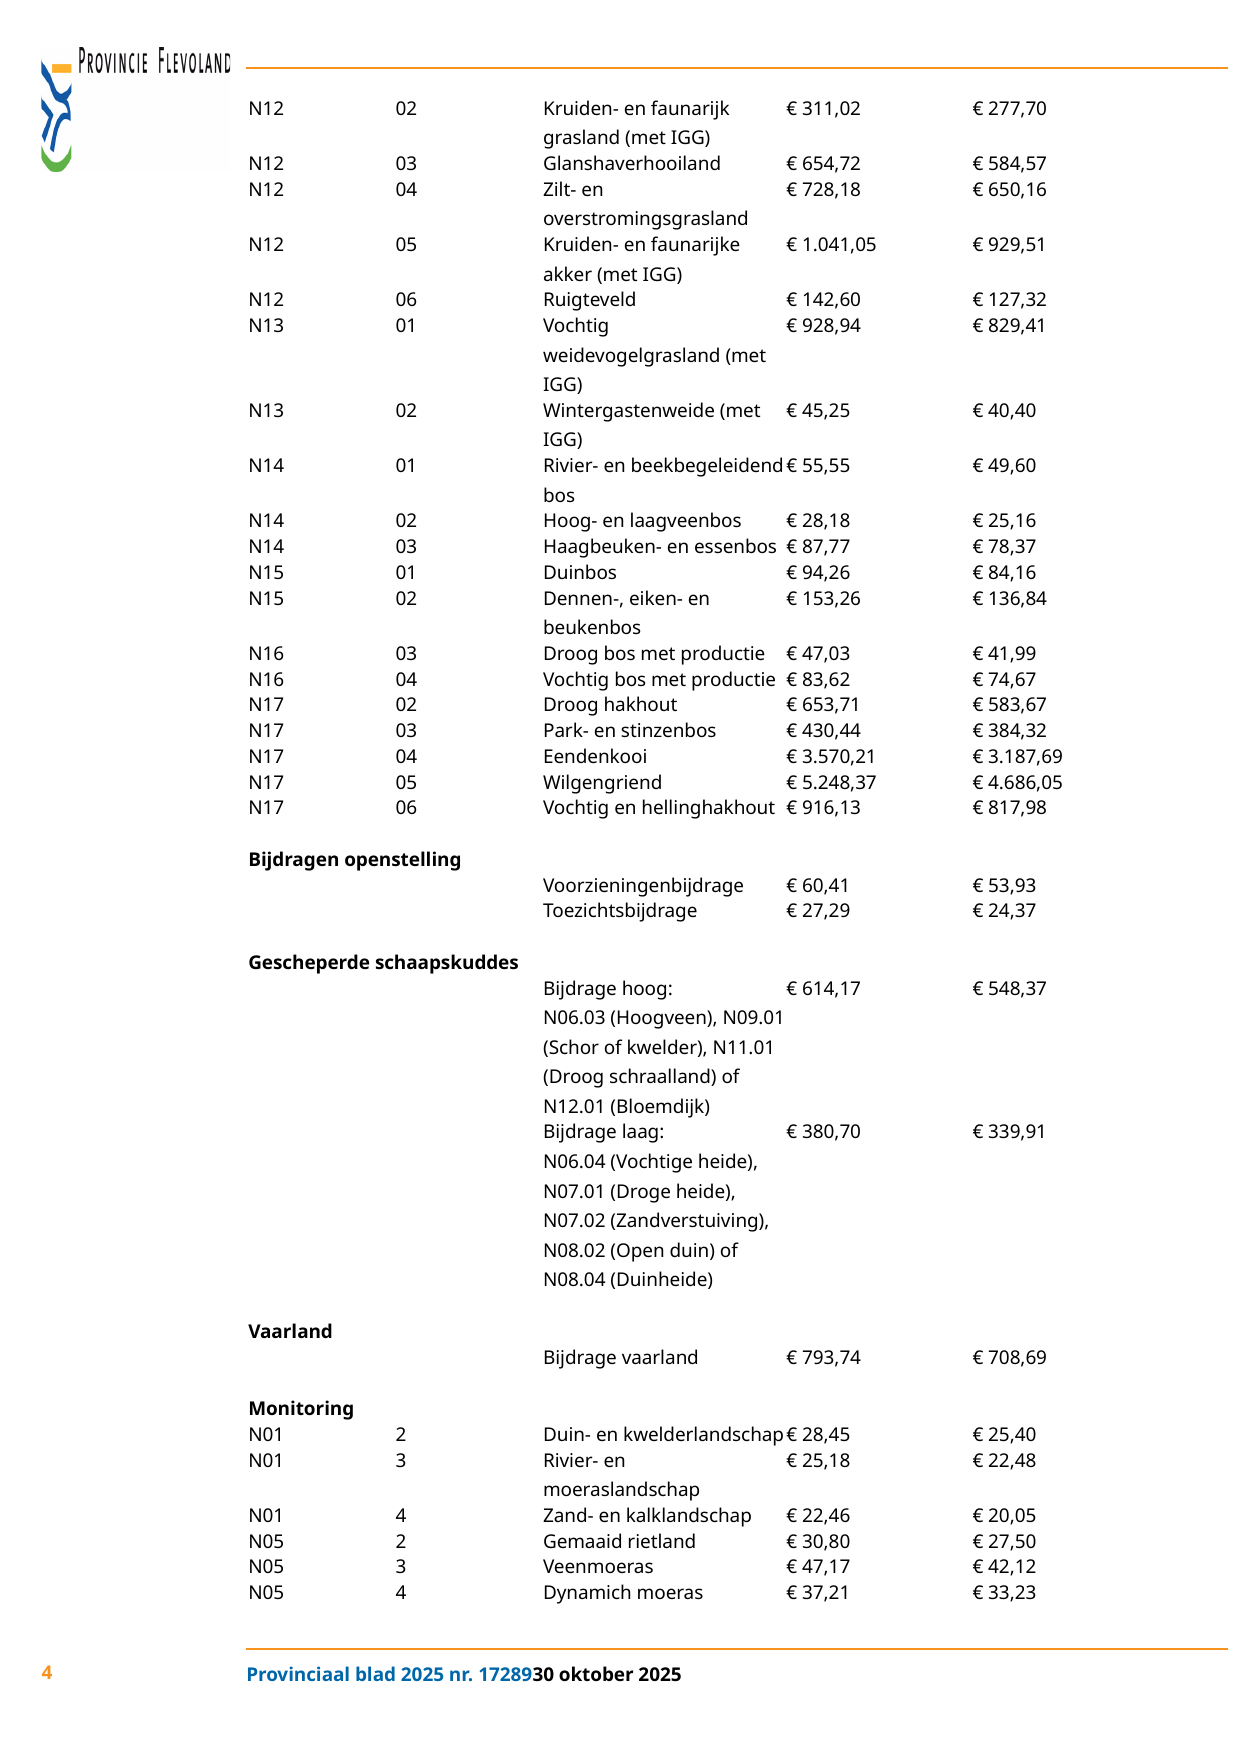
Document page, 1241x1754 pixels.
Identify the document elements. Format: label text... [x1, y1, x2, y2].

table_cell N17 [248, 692, 395, 717]
table_cell Vaarland [248, 1318, 395, 1344]
table_cell [786, 820, 972, 846]
table_cell € 311,02 [786, 95, 972, 150]
table_cell N17 [248, 718, 395, 743]
table_cell € 142,60 [786, 286, 972, 312]
table_cell Bijdrage laag: N06.04 (Vochtige heide), N07.01 (Droge heide), N07.02 (Zandverstuiving), N08.02 (Open duin) of N08.04 (Duinheide) [543, 1119, 786, 1292]
table_cell € 654,72 [786, 150, 972, 176]
table_cell € 4.686,05 [972, 769, 1152, 794]
table_cell 05 [395, 231, 543, 286]
table_cell 02 [395, 585, 543, 640]
table_cell Rivier- en beekbegeleidend bos [543, 453, 786, 508]
table_cell € 22,48 [972, 1447, 1152, 1502]
table_cell N01 [248, 1502, 395, 1528]
table_cell N12 [248, 286, 395, 312]
table_cell N01 [248, 1421, 395, 1447]
table_cell € 27,29 [786, 898, 972, 923]
table_cell € 45,25 [786, 397, 972, 452]
table_cell € 929,51 [972, 231, 1152, 286]
table_cell € 653,71 [786, 692, 972, 717]
table_cell € 728,18 [786, 176, 972, 231]
table_cell € 127,32 [972, 286, 1152, 312]
table_cell € 1.041,05 [786, 231, 972, 286]
table_cell € 928,94 [786, 312, 972, 397]
table_cell N15 [248, 585, 395, 640]
table_cell Gemaaid rietland [543, 1528, 786, 1553]
table_cell € 583,67 [972, 692, 1152, 717]
table_cell € 28,18 [786, 508, 972, 533]
table_cell € 25,16 [972, 508, 1152, 533]
table_cell N12 [248, 150, 395, 176]
table_cell N15 [248, 559, 395, 585]
table_cell 01 [395, 453, 543, 508]
table_cell € 708,69 [972, 1344, 1152, 1369]
table_cell [972, 846, 1152, 872]
table_cell € 548,37 [972, 975, 1152, 1119]
table_cell € 793,74 [786, 1344, 972, 1369]
table_cell € 24,37 [972, 898, 1152, 923]
table_cell N14 [248, 508, 395, 533]
table_cell Dennen-, eiken- en beukenbos [543, 585, 786, 640]
table_cell [972, 923, 1152, 949]
table_cell € 53,93 [972, 872, 1152, 897]
table_cell € 47,03 [786, 640, 972, 666]
table_cell 04 [395, 743, 543, 769]
table_cell Glanshaverhooiland [543, 150, 786, 176]
table_cell [786, 1293, 972, 1318]
table_cell Bijdragen openstelling [248, 846, 543, 872]
table_cell € 37,21 [786, 1579, 972, 1605]
table_cell Wintergastenweide (met IGG) [543, 397, 786, 452]
table_cell N12 [248, 231, 395, 286]
table_cell € 40,40 [972, 397, 1152, 452]
table_cell € 380,70 [786, 1119, 972, 1292]
table_cell Bijdrage hoog: N06.03 (Hoogveen), N09.01 (Schor of kwelder), N11.01 (Droog schraalland) of N12.01 (Bloemdijk) [543, 975, 786, 1119]
table_cell Gescheperde schaapskuddes [248, 949, 786, 975]
table_cell 2 [395, 1421, 543, 1447]
table_cell Vochtig bos met productie [543, 666, 786, 692]
table_cell [543, 846, 786, 872]
table_cell 4 [395, 1502, 543, 1528]
table_cell N16 [248, 666, 395, 692]
table_cell [543, 1370, 786, 1395]
table_cell Droog bos met productie [543, 640, 786, 666]
table_cell 02 [395, 508, 543, 533]
table_cell N12 [248, 95, 395, 150]
table_cell [395, 898, 543, 923]
table_cell Dynamich moeras [543, 1579, 786, 1605]
table_cell 3 [395, 1554, 543, 1579]
table_cell [395, 872, 543, 897]
table_cell Rivier- en moeraslandschap [543, 1447, 786, 1502]
table_cell Wilgengriend [543, 769, 786, 794]
table_cell [972, 1318, 1152, 1344]
table_cell [972, 949, 1152, 975]
table_cell € 584,57 [972, 150, 1152, 176]
table_cell [248, 1344, 395, 1369]
table_cell [786, 1395, 972, 1421]
table_cell € 136,84 [972, 585, 1152, 640]
table_cell [248, 1119, 395, 1292]
table_cell [786, 1318, 972, 1344]
table_cell € 25,40 [972, 1421, 1152, 1447]
table_cell [395, 1318, 543, 1344]
table_cell N14 [248, 453, 395, 508]
table_cell € 430,44 [786, 718, 972, 743]
table_cell 03 [395, 150, 543, 176]
table_cell 01 [395, 559, 543, 585]
table_cell Zand- en kalklandschap [543, 1502, 786, 1528]
table_cell Haagbeuken- en essenbos [543, 534, 786, 559]
table_cell 06 [395, 795, 543, 820]
table_cell 02 [395, 95, 543, 150]
table_cell € 60,41 [786, 872, 972, 897]
table_cell € 614,17 [786, 975, 972, 1119]
table_cell [786, 949, 972, 975]
table_cell € 27,50 [972, 1528, 1152, 1553]
table_cell € 277,70 [972, 95, 1152, 150]
table_cell [972, 1293, 1152, 1318]
table_cell [972, 1370, 1152, 1395]
table_cell Eendenkooi [543, 743, 786, 769]
table_cell Ruigteveld [543, 286, 786, 312]
table_cell € 153,26 [786, 585, 972, 640]
table_cell Voorzieningenbijdrage [543, 872, 786, 897]
table_cell 4 [395, 1579, 543, 1605]
table_cell 02 [395, 397, 543, 452]
table_cell Kruiden- en faunarijk grasland (met IGG) [543, 95, 786, 150]
table_cell Zilt- en overstromingsgrasland [543, 176, 786, 231]
table_cell [972, 820, 1152, 846]
table_cell € 87,77 [786, 534, 972, 559]
table_cell N14 [248, 534, 395, 559]
table_cell [543, 1395, 786, 1421]
table_cell € 42,12 [972, 1554, 1152, 1579]
table_cell Duin- en kwelderlandschap [543, 1421, 786, 1447]
table_cell 03 [395, 534, 543, 559]
table_cell Bijdrage vaarland [543, 1344, 786, 1369]
table_cell N12 [248, 176, 395, 231]
table_cell [543, 923, 786, 949]
table_cell [543, 820, 786, 846]
table_cell 04 [395, 666, 543, 692]
table_cell € 41,99 [972, 640, 1152, 666]
table_cell N01 [248, 1447, 395, 1502]
table_cell [972, 1395, 1152, 1421]
table_cell Duinbos [543, 559, 786, 585]
table_cell € 3.570,21 [786, 743, 972, 769]
table_cell [395, 923, 543, 949]
table_cell N05 [248, 1528, 395, 1553]
table_cell N05 [248, 1554, 395, 1579]
table_cell € 817,98 [972, 795, 1152, 820]
table_cell Monitoring [248, 1395, 543, 1421]
table_cell € 650,16 [972, 176, 1152, 231]
table_cell € 33,23 [972, 1579, 1152, 1605]
table_cell N13 [248, 312, 395, 397]
table_cell [248, 975, 395, 1119]
table_cell € 22,46 [786, 1502, 972, 1528]
table_cell [786, 846, 972, 872]
table_cell 2 [395, 1528, 543, 1553]
table_cell Hoog- en laagveenbos [543, 508, 786, 533]
table_cell [395, 1370, 543, 1395]
table_cell N17 [248, 795, 395, 820]
table_cell [248, 898, 395, 923]
table_cell Vochtig en hellinghakhout [543, 795, 786, 820]
table_cell € 5.248,37 [786, 769, 972, 794]
table_cell Toezichtsbijdrage [543, 898, 786, 923]
table_cell € 20,05 [972, 1502, 1152, 1528]
table_cell N13 [248, 397, 395, 452]
table_cell 03 [395, 718, 543, 743]
table_cell € 74,67 [972, 666, 1152, 692]
table_cell Park- en stinzenbos [543, 718, 786, 743]
table_cell 06 [395, 286, 543, 312]
table_cell N17 [248, 769, 395, 794]
table_cell Droog hakhout [543, 692, 786, 717]
table_cell € 49,60 [972, 453, 1152, 508]
picture [41, 47, 231, 172]
table_cell [786, 1370, 972, 1395]
table_cell [543, 1293, 786, 1318]
table_cell [786, 923, 972, 949]
table_cell 01 [395, 312, 543, 397]
table_cell N17 [248, 743, 395, 769]
table_cell [395, 1344, 543, 1369]
table_cell € 30,80 [786, 1528, 972, 1553]
table_cell N05 [248, 1579, 395, 1605]
table_cell [248, 872, 395, 897]
table_cell € 25,18 [786, 1447, 972, 1502]
table_cell N16 [248, 640, 395, 666]
table_cell € 384,32 [972, 718, 1152, 743]
table_cell 05 [395, 769, 543, 794]
table_cell € 83,62 [786, 666, 972, 692]
table_cell [248, 820, 395, 846]
table_cell 04 [395, 176, 543, 231]
table_cell [248, 1293, 395, 1318]
table_cell Vochtig weidevogelgrasland (met IGG) [543, 312, 786, 397]
table_cell [395, 1293, 543, 1318]
table_cell € 55,55 [786, 453, 972, 508]
table_cell € 28,45 [786, 1421, 972, 1447]
table_cell [395, 975, 543, 1119]
table_cell 03 [395, 640, 543, 666]
table_cell 02 [395, 692, 543, 717]
table_cell [395, 1119, 543, 1292]
table_cell € 3.187,69 [972, 743, 1152, 769]
table_cell [248, 1370, 395, 1395]
table_cell € 84,16 [972, 559, 1152, 585]
table_cell Kruiden- en faunarijke akker (met IGG) [543, 231, 786, 286]
table_cell € 829,41 [972, 312, 1152, 397]
table_cell [395, 820, 543, 846]
table_cell € 339,91 [972, 1119, 1152, 1292]
table_cell [248, 923, 395, 949]
table_cell [543, 1318, 786, 1344]
table_cell € 94,26 [786, 559, 972, 585]
table_cell € 47,17 [786, 1554, 972, 1579]
table_cell Veenmoeras [543, 1554, 786, 1579]
table_cell € 916,13 [786, 795, 972, 820]
table_cell 3 [395, 1447, 543, 1502]
table_cell € 78,37 [972, 534, 1152, 559]
